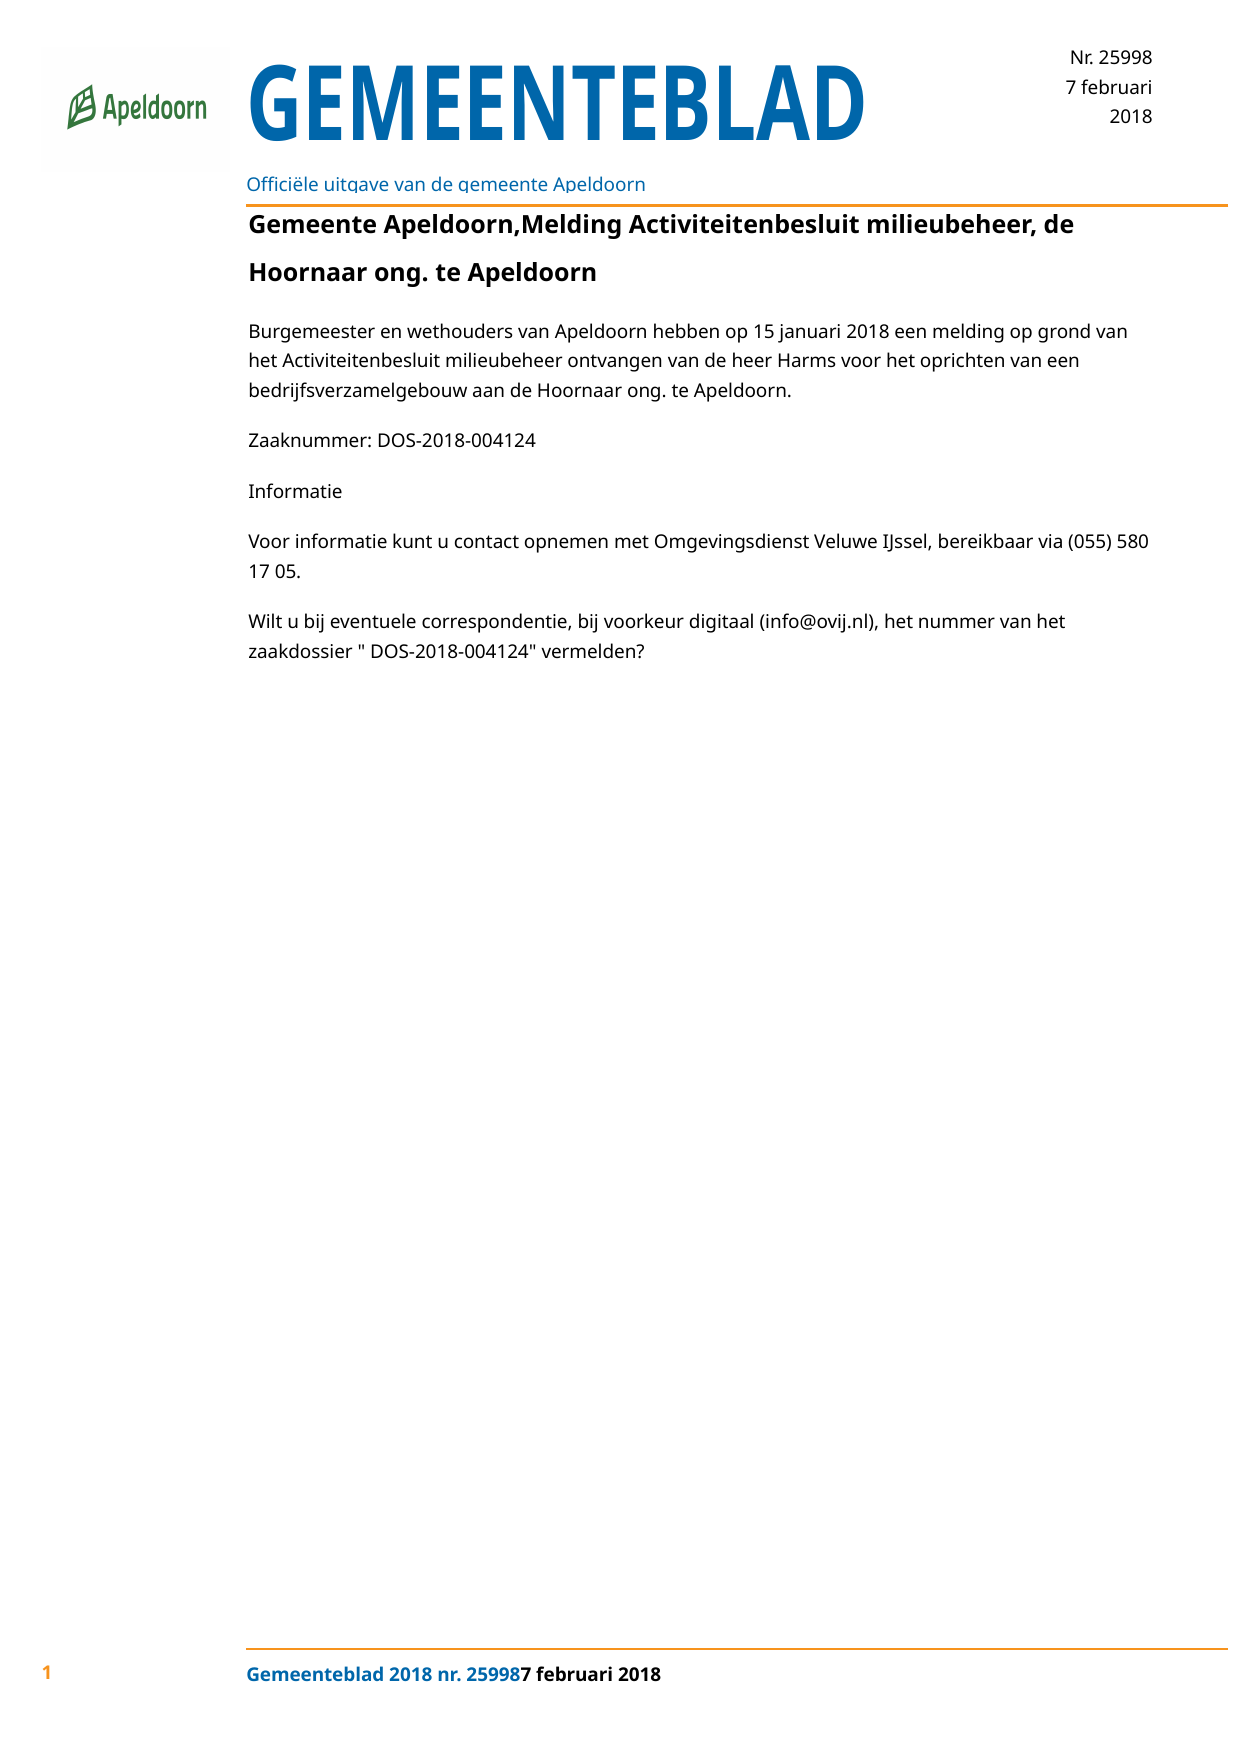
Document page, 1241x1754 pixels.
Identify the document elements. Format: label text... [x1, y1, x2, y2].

picture [41, 47, 231, 172]
text Zaaknummer: DOS-2018-004124 [248, 427, 1152, 453]
text Gemeente Apeldoorn,Melding Activiteitenbesluit milieubeheer, de Hoornaar ong. te Apeldoorn [248, 207, 1152, 288]
text Burgemeester en wethouders van Apeldoorn hebben op 15 januari 2018 een melding op grond van het Activiteitenbesluit milieubeheer ontvangen van de heer Harms voor het oprichten van een bedrijfsverzamelgebouw aan de Hoornaar ong. te Apeldoorn. [248, 318, 1152, 403]
text Informatie [248, 478, 1152, 504]
text Voor informatie kunt u contact opnemen met Omgevingsdienst Veluwe IJssel, bereikbaar via (055) 580 17 05. [248, 528, 1152, 584]
text Wilt u bij eventuele correspondentie, bij voorkeur digitaal (info@ovij.nl), het nummer van het zaakdossier " DOS-2018-004124" vermelden? [248, 608, 1152, 664]
